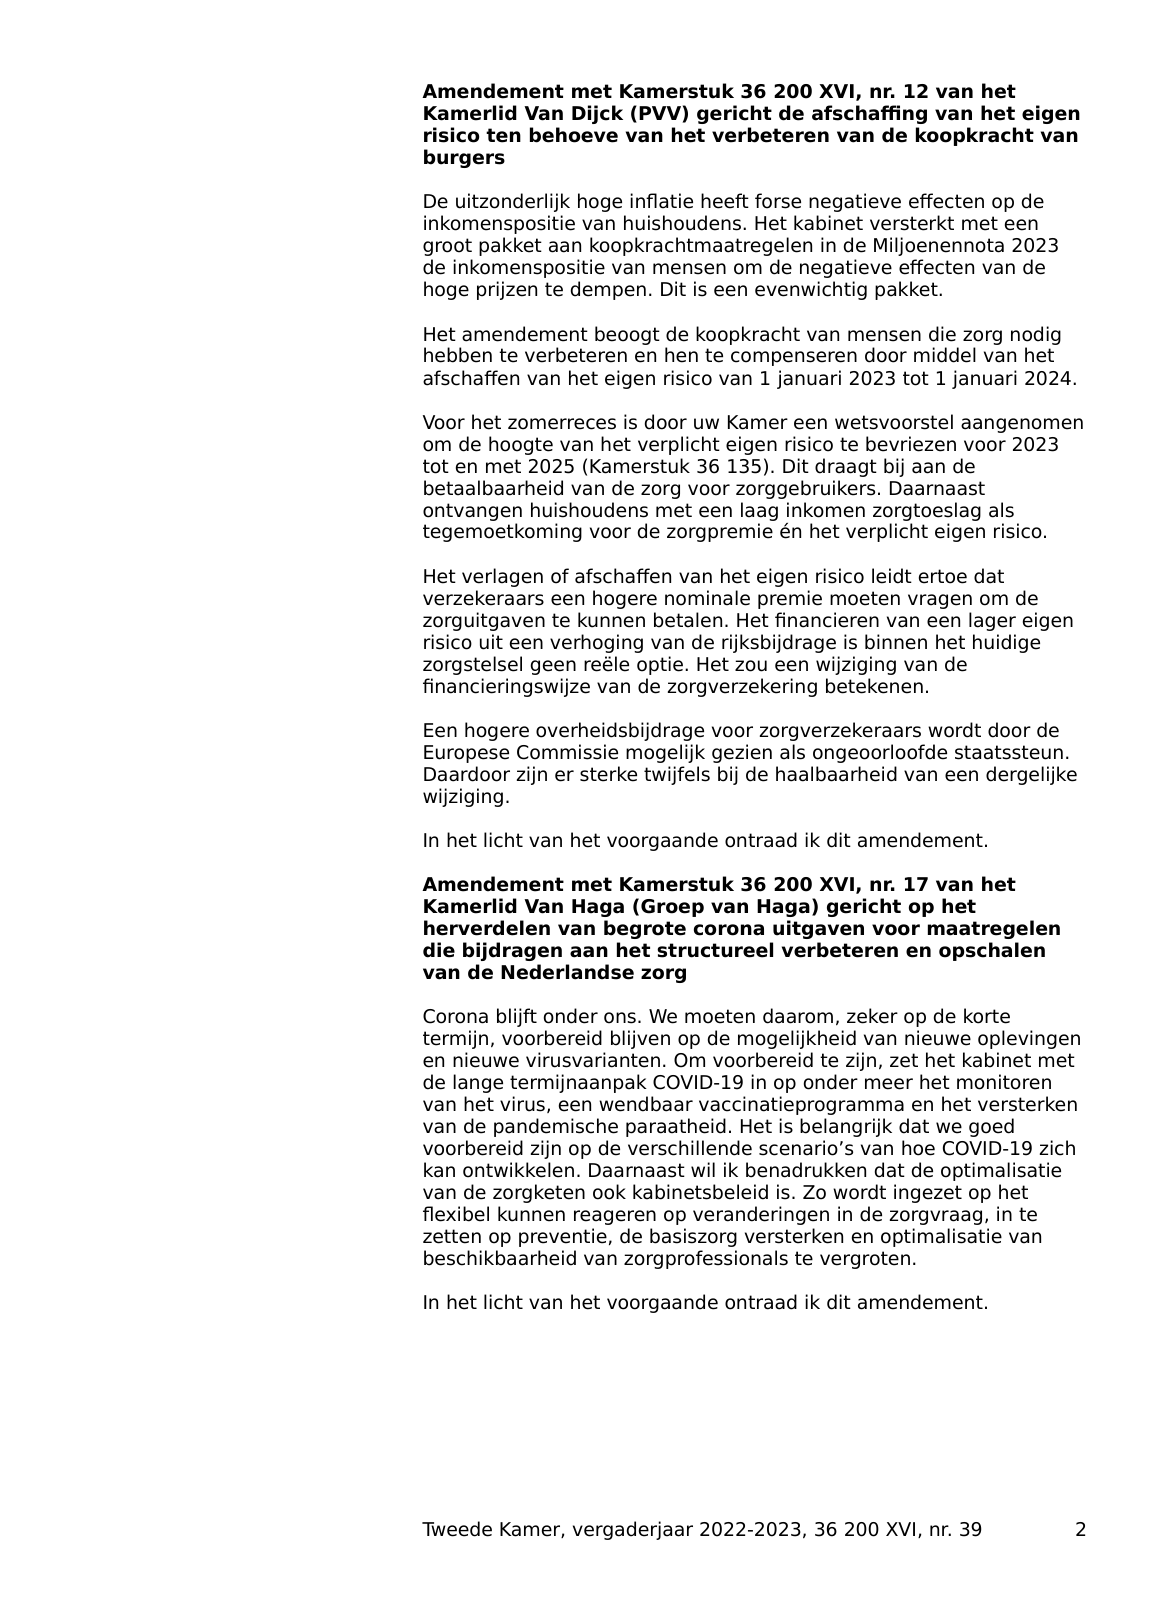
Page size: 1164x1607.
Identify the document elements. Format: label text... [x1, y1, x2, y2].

text Voor het zomerreces is door uw Kamer een wetsvoorstel aangenomen om de hoogte van het verplicht eigen risico te bevriezen voor 2023 tot en met 2025 (Kamerstuk 36 135). Dit draagt bij aan de betaalbaarheid van de zorg voor zorggebruikers. Daarnaast ontvangen huishoudens met een laag inkomen zorgtoeslag als tegemoetkoming voor de zorgpremie én het verplicht eigen risico. [422, 412, 1087, 543]
text Een hogere overheidsbijdrage voor zorgverzekeraars wordt door de Europese Commissie mogelijk gezien als ongeoorloofde staatssteun. Daardoor zijn er sterke twijfels bij de haalbaarheid van een dergelijke wijziging. [422, 720, 1087, 808]
text Corona blijft onder ons. We moeten daarom, zeker op de korte termijn, voorbereid blijven op de mogelijkheid van nieuwe oplevingen en nieuwe virusvarianten. Om voorbereid te zijn, zet het kabinet met de lange termijnaanpak COVID-19 in op onder meer het monitoren van het virus, een wendbaar vaccinatieprogramma en het versterken van de pandemische paraatheid. Het is belangrijk dat we goed voorbereid zijn op de verschillende scenario’s van hoe COVID-19 zich kan ontwikkelen. Daarnaast wil ik benadrukken dat de optimalisatie van de zorgketen ook kabinetsbeleid is. Zo wordt ingezet op het flexibel kunnen reageren op veranderingen in de zorgvraag, in te zetten op preventie, de basiszorg versterken en optimalisatie van beschikbaarheid van zorgprofessionals te vergroten. [422, 1006, 1087, 1270]
text Het amendement beoogt de koopkracht van mensen die zorg nodig hebben te verbeteren en hen te compenseren door middel van het afschaffen van het eigen risico van 1 januari 2023 tot 1 januari 2024. [422, 323, 1087, 389]
text In het licht van het voorgaande ontraad ik dit amendement. [422, 830, 1087, 852]
subtitle Amendement met Kamerstuk 36 200 XVI, nr. 17 van het Kamerlid Van Haga (Groep van Haga) gericht op het herverdelen van begrote corona uitgaven voor maatregelen die bijdragen aan het structureel verbeteren en opschalen van de Nederlandse zorg [422, 874, 1087, 984]
text De uitzonderlijk hoge inflatie heeft forse negatieve effecten op de inkomenspositie van huishoudens. Het kabinet versterkt met een groot pakket aan koopkrachtmaatregelen in de Miljoenennota 2023 de inkomenspositie van mensen om de negatieve effecten van de hoge prijzen te dempen. Dit is een evenwichtig pakket. [422, 191, 1087, 301]
text In het licht van het voorgaande ontraad ik dit amendement. [422, 1292, 1087, 1314]
text Het verlagen of afschaffen van het eigen risico leidt ertoe dat verzekeraars een hogere nominale premie moeten vragen om de zorguitgaven te kunnen betalen. Het financieren van een lager eigen risico uit een verhoging van de rijksbijdrage is binnen het huidige zorgstelsel geen reële optie. Het zou een wijziging van de financieringswijze van de zorgverzekering betekenen. [422, 566, 1087, 697]
subtitle Amendement met Kamerstuk 36 200 XVI, nr. 12 van het Kamerlid Van Dijck (PVV) gericht de afschaffing van het eigen risico ten behoeve van het verbeteren van de koopkracht van burgers [422, 81, 1087, 169]
